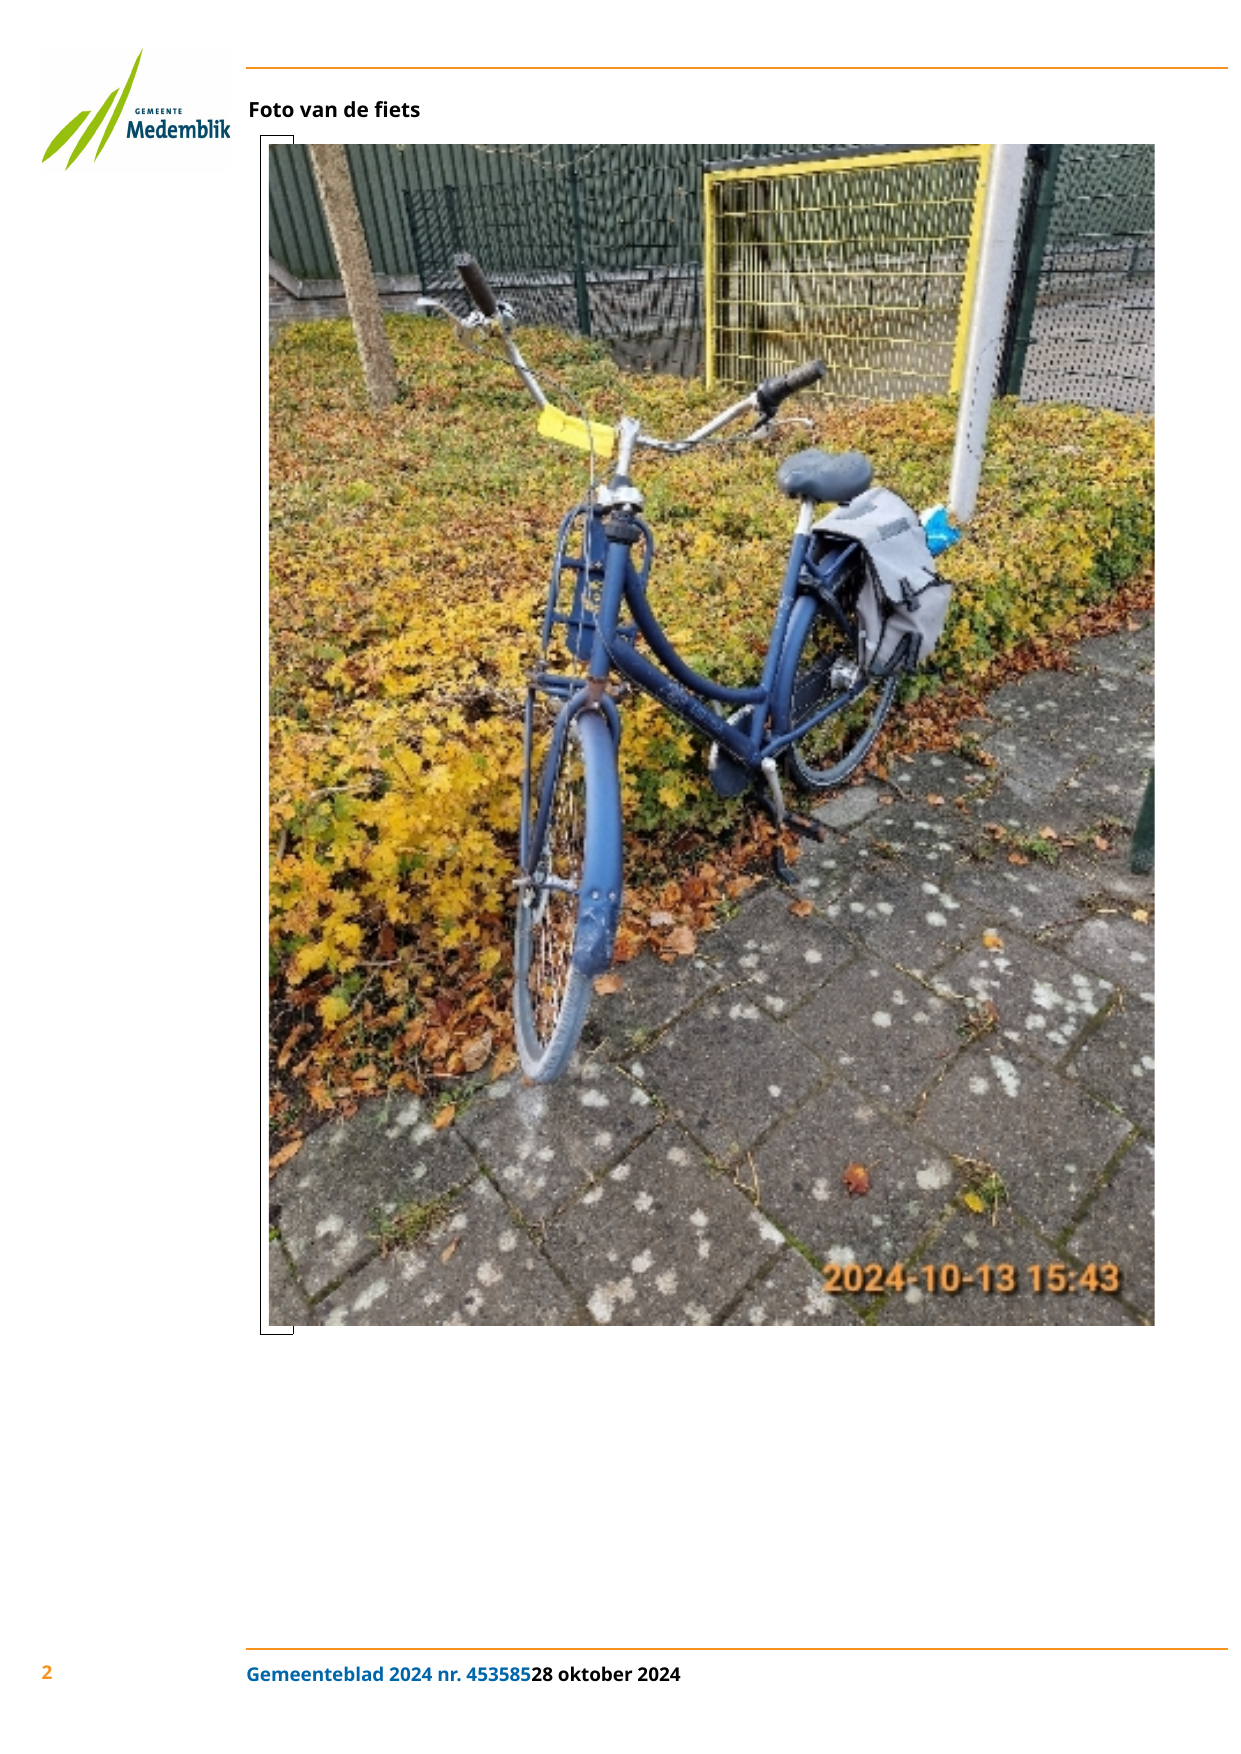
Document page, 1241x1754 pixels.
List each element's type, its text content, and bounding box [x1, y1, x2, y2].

picture [268, 144, 1155, 1326]
picture [41, 47, 231, 172]
text Foto van de fiets [248, 95, 1152, 123]
